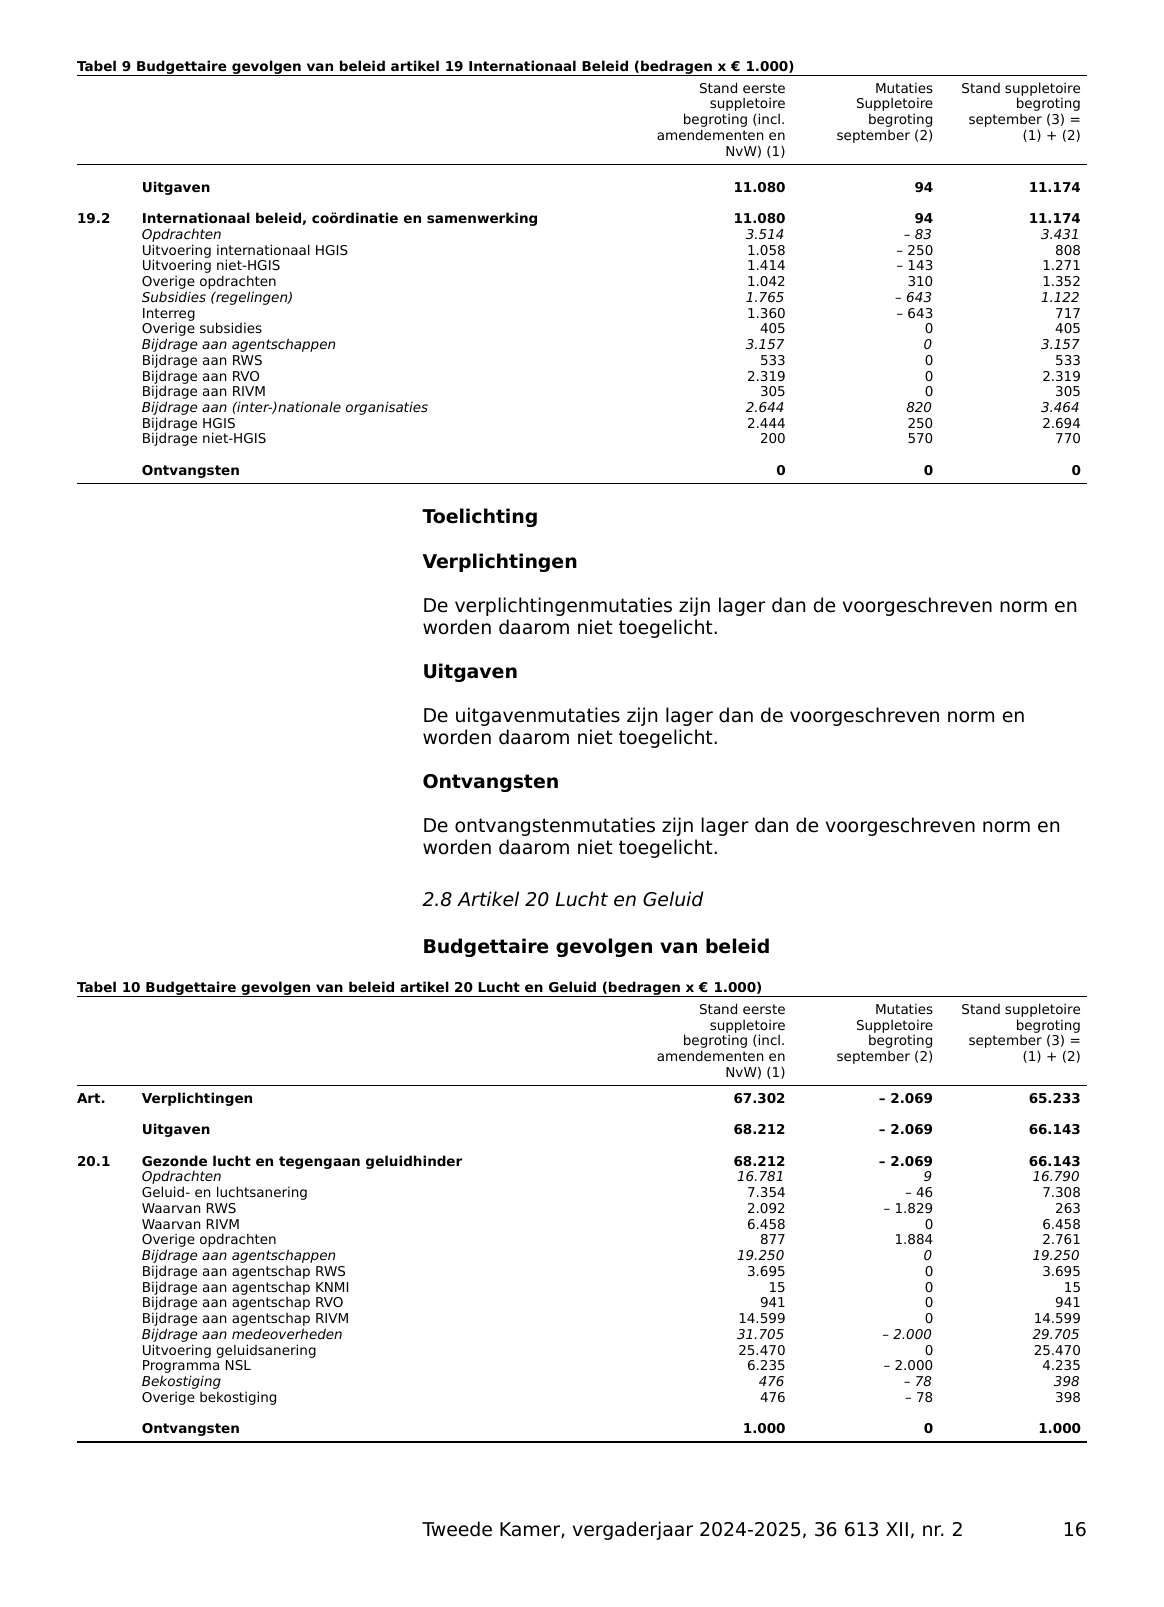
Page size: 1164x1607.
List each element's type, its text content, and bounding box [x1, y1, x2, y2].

table_cell 0 [791, 321, 939, 337]
table_cell [77, 997, 136, 1085]
table_cell [77, 1327, 136, 1342]
table_cell Bijdrage niet-HGIS [136, 431, 644, 447]
table_cell Mutaties Suppletoire begroting september (2) [791, 76, 939, 164]
table_cell [77, 1138, 136, 1153]
table_cell 0 [791, 1342, 939, 1358]
table_cell Uitvoering niet-HGIS [136, 258, 644, 274]
subtitle Ontvangsten [422, 771, 1087, 793]
table_cell [77, 1216, 136, 1232]
table_cell 476 [644, 1390, 791, 1405]
table_cell [77, 1232, 136, 1248]
table_header Tabel 10 Budgettaire gevolgen van beleid artikel 20 Lucht en Geluid (bedragen x € 1.000) [77, 980, 1087, 996]
table_cell [791, 1138, 939, 1153]
table_cell 398 [939, 1390, 1087, 1405]
table_cell 570 [791, 431, 939, 447]
table_cell 0 [791, 1279, 939, 1295]
table_cell – 2.069 [791, 1122, 939, 1138]
table_cell – 2.069 [791, 1154, 939, 1169]
table_cell 16.781 [644, 1169, 791, 1185]
table_cell Verplichtingen [136, 1086, 644, 1106]
subtitle Verplichtingen [422, 551, 1087, 572]
table_cell 1.000 [939, 1421, 1087, 1441]
table_cell [791, 195, 939, 211]
table_cell 14.599 [644, 1311, 791, 1327]
table_cell Uitvoering internationaal HGIS [136, 243, 644, 258]
table_cell 1.414 [644, 258, 791, 274]
table_cell Stand suppletoire begroting september (3) = (1) + (2) [939, 76, 1087, 164]
table_cell 0 [791, 384, 939, 400]
table_cell Ontvangsten [136, 463, 644, 483]
table_cell [791, 1106, 939, 1122]
table_cell 2.092 [644, 1201, 791, 1216]
table_cell Gezonde lucht en tegengaan geluidhinder [136, 1154, 644, 1169]
table_cell [77, 1374, 136, 1389]
table_cell 2.319 [644, 368, 791, 384]
table_cell [77, 1185, 136, 1201]
table_cell 7.354 [644, 1185, 791, 1201]
table_cell [77, 227, 136, 242]
table_cell Subsidies (regelingen) [136, 290, 644, 305]
table_cell 11.174 [939, 211, 1087, 227]
table_cell 1.000 [644, 1421, 791, 1441]
table_cell Opdrachten [136, 1169, 644, 1185]
table_cell 3.695 [939, 1264, 1087, 1279]
table_cell [77, 447, 136, 463]
table_cell 1.884 [791, 1232, 939, 1248]
table_cell 1.042 [644, 274, 791, 290]
subtitle Toelichting [422, 506, 1087, 528]
table_cell Stand eerste suppletoire begroting (incl. amendementen en NvW) (1) [644, 997, 791, 1085]
table_cell [644, 1106, 791, 1122]
table_cell [77, 1264, 136, 1279]
table_cell 0 [791, 337, 939, 353]
table_cell 6.235 [644, 1358, 791, 1374]
table_cell 0 [791, 1248, 939, 1264]
table_cell – 643 [791, 305, 939, 321]
table_cell 9 [791, 1169, 939, 1185]
table_header Tabel 9 Budgettaire gevolgen van beleid artikel 19 Internationaal Beleid (bedragen x € 1.000) [77, 59, 1087, 75]
table_cell 6.458 [939, 1216, 1087, 1232]
table_cell 0 [791, 1264, 939, 1279]
table_cell [77, 1311, 136, 1327]
table_cell [77, 165, 136, 179]
table_cell 877 [644, 1232, 791, 1248]
table_cell 16.790 [939, 1169, 1087, 1185]
table_cell [77, 384, 136, 400]
table_cell 405 [644, 321, 791, 337]
table_cell [939, 1106, 1087, 1122]
table_cell Bijdrage aan RVO [136, 368, 644, 384]
table_cell [644, 195, 791, 211]
table_cell Bijdrage aan (inter-)nationale organisaties [136, 400, 644, 416]
table_cell [136, 195, 644, 211]
table_cell Bijdrage aan medeoverheden [136, 1327, 644, 1342]
table_cell 941 [644, 1295, 791, 1311]
table_cell 0 [644, 463, 791, 483]
table_cell Programma NSL [136, 1358, 644, 1374]
table_cell [644, 447, 791, 463]
table_cell 476 [644, 1374, 791, 1389]
table_cell [77, 1405, 136, 1421]
table_cell [77, 400, 136, 416]
table_cell 66.143 [939, 1154, 1087, 1169]
table_cell 3.695 [644, 1264, 791, 1279]
table_cell 305 [644, 384, 791, 400]
table_cell Uitvoering geluidsanering [136, 1342, 644, 1358]
table_cell Waarvan RWS [136, 1201, 644, 1216]
table_cell 15 [939, 1279, 1087, 1295]
table_cell 3.514 [644, 227, 791, 242]
table_cell [77, 76, 136, 164]
table_cell – 643 [791, 290, 939, 305]
table_cell Bijdrage HGIS [136, 416, 644, 431]
table_cell Overige bekostiging [136, 1390, 644, 1405]
table_cell Mutaties Suppletoire begroting september (2) [791, 997, 939, 1085]
table_cell 0 [791, 353, 939, 368]
table_cell 65.233 [939, 1086, 1087, 1106]
table_cell 2.761 [939, 1232, 1087, 1248]
subtitle Uitgaven [422, 661, 1087, 683]
table_cell 3.464 [939, 400, 1087, 416]
table_cell 20.1 [77, 1154, 136, 1169]
table_cell 19.2 [77, 211, 136, 227]
table_cell [77, 1169, 136, 1185]
table_cell 533 [644, 353, 791, 368]
table_cell [77, 1358, 136, 1374]
table_cell Internationaal beleid, coördinatie en samenwerking [136, 211, 644, 227]
table_cell 2.319 [939, 368, 1087, 384]
table_cell Bijdrage aan agentschap KNMI [136, 1279, 644, 1295]
table_cell 533 [939, 353, 1087, 368]
table_cell [77, 1122, 136, 1138]
table_cell Overige opdrachten [136, 274, 644, 290]
table_cell 1.122 [939, 290, 1087, 305]
table_cell Opdrachten [136, 227, 644, 242]
table_cell 1.352 [939, 274, 1087, 290]
table_cell [644, 1405, 791, 1421]
table_cell 0 [791, 1421, 939, 1441]
table_cell [77, 1295, 136, 1311]
table_cell 0 [791, 1311, 939, 1327]
table_cell 820 [791, 400, 939, 416]
table_cell Stand suppletoire begroting september (3) = (1) + (2) [939, 997, 1087, 1085]
text De verplichtingenmutaties zijn lager dan de voorgeschreven norm en worden daarom niet toegelicht. [422, 595, 1087, 639]
table_cell 310 [791, 274, 939, 290]
table_cell Bijdrage aan agentschap RWS [136, 1264, 644, 1279]
table_cell [77, 1279, 136, 1295]
table_cell 67.302 [644, 1086, 791, 1106]
table_cell 0 [791, 368, 939, 384]
table_cell 11.174 [939, 180, 1087, 195]
table_cell Stand eerste suppletoire begroting (incl. amendementen en NvW) (1) [644, 76, 791, 164]
table_cell Interreg [136, 305, 644, 321]
table_cell [136, 1405, 644, 1421]
table_cell 717 [939, 305, 1087, 321]
table_cell 14.599 [939, 1311, 1087, 1327]
table_cell [77, 353, 136, 368]
table_cell Art. [77, 1086, 136, 1106]
table_cell 7.308 [939, 1185, 1087, 1201]
text De uitgavenmutaties zijn lager dan de voorgeschreven norm en worden daarom niet toegelicht. [422, 705, 1087, 749]
table_cell 305 [939, 384, 1087, 400]
table_cell Geluid- en luchtsanering [136, 1185, 644, 1201]
table_cell [77, 258, 136, 274]
table_cell 4.235 [939, 1358, 1087, 1374]
table_cell 3.157 [939, 337, 1087, 353]
table_cell [77, 337, 136, 353]
table_cell 2.694 [939, 416, 1087, 431]
table_cell – 2.069 [791, 1086, 939, 1106]
table_cell Bijdrage aan agentschap RIVM [136, 1311, 644, 1327]
table_cell [136, 165, 644, 179]
table_cell [77, 1248, 136, 1264]
table_cell Overige subsidies [136, 321, 644, 337]
table_cell Ontvangsten [136, 1421, 644, 1441]
table_cell – 2.000 [791, 1327, 939, 1342]
table_cell [791, 447, 939, 463]
table_cell [77, 1390, 136, 1405]
table_cell [136, 997, 644, 1085]
table_cell 19.250 [939, 1248, 1087, 1264]
table_cell 31.705 [644, 1327, 791, 1342]
table_cell Bijdrage aan RIVM [136, 384, 644, 400]
table_cell 94 [791, 180, 939, 195]
table_cell 398 [939, 1374, 1087, 1389]
table_cell 770 [939, 431, 1087, 447]
table_cell 29.705 [939, 1327, 1087, 1342]
table_cell 200 [644, 431, 791, 447]
table_cell [77, 416, 136, 431]
table_cell 941 [939, 1295, 1087, 1311]
table_cell [77, 243, 136, 258]
table_cell [77, 463, 136, 483]
table_cell Bijdrage aan agentschappen [136, 1248, 644, 1264]
table_cell 15 [644, 1279, 791, 1295]
table_cell Uitgaven [136, 180, 644, 195]
table_cell [791, 165, 939, 179]
table_cell 0 [791, 463, 939, 483]
table_cell 250 [791, 416, 939, 431]
table_cell [939, 195, 1087, 211]
table_cell [939, 1138, 1087, 1153]
table_cell 1.271 [939, 258, 1087, 274]
table_cell 94 [791, 211, 939, 227]
table_cell 3.157 [644, 337, 791, 353]
table_cell – 83 [791, 227, 939, 242]
table_cell [77, 1342, 136, 1358]
table_cell Bekostiging [136, 1374, 644, 1389]
table_cell 0 [939, 463, 1087, 483]
table_cell Overige opdrachten [136, 1232, 644, 1248]
table_cell 11.080 [644, 211, 791, 227]
table_cell – 78 [791, 1390, 939, 1405]
table_cell [77, 431, 136, 447]
text De ontvangstenmutaties zijn lager dan de voorgeschreven norm en worden daarom niet toegelicht. [422, 815, 1087, 859]
table_cell 2.644 [644, 400, 791, 416]
table_cell [136, 1106, 644, 1122]
table_cell 1.058 [644, 243, 791, 258]
table_cell 263 [939, 1201, 1087, 1216]
table_cell – 250 [791, 243, 939, 258]
table_cell 66.143 [939, 1122, 1087, 1138]
table_cell 0 [791, 1295, 939, 1311]
table_cell 68.212 [644, 1122, 791, 1138]
table_cell – 46 [791, 1185, 939, 1201]
table_cell Bijdrage aan agentschappen [136, 337, 644, 353]
table_cell 19.250 [644, 1248, 791, 1264]
table_cell Waarvan RIVM [136, 1216, 644, 1232]
table_cell 405 [939, 321, 1087, 337]
table_cell 25.470 [644, 1342, 791, 1358]
table_cell 2.444 [644, 416, 791, 431]
table_cell 1.765 [644, 290, 791, 305]
subtitle Budgettaire gevolgen van beleid [422, 936, 1087, 958]
table_cell 808 [939, 243, 1087, 258]
table_cell 3.431 [939, 227, 1087, 242]
table_cell [77, 321, 136, 337]
table_cell [77, 305, 136, 321]
table_cell [791, 1405, 939, 1421]
table_cell [644, 165, 791, 179]
subtitle 2.8 Artikel 20 Lucht en Geluid [422, 889, 1087, 911]
table_cell [136, 1138, 644, 1153]
table_cell [939, 447, 1087, 463]
table_cell – 2.000 [791, 1358, 939, 1374]
table_cell [77, 180, 136, 195]
table_cell [644, 1138, 791, 1153]
table_cell 1.360 [644, 305, 791, 321]
table_cell 0 [791, 1216, 939, 1232]
table_cell [77, 195, 136, 211]
table_cell [77, 1106, 136, 1122]
table_cell 6.458 [644, 1216, 791, 1232]
table_cell – 78 [791, 1374, 939, 1389]
table_cell [77, 1201, 136, 1216]
table_cell [77, 368, 136, 384]
table_cell [939, 1405, 1087, 1421]
table_cell [939, 165, 1087, 179]
table_cell Bijdrage aan agentschap RVO [136, 1295, 644, 1311]
table_cell [77, 290, 136, 305]
table_cell – 1.829 [791, 1201, 939, 1216]
table_cell 25.470 [939, 1342, 1087, 1358]
table_cell [77, 274, 136, 290]
table_cell 11.080 [644, 180, 791, 195]
table_cell Bijdrage aan RWS [136, 353, 644, 368]
table_cell [136, 447, 644, 463]
table_cell [77, 1421, 136, 1441]
table_cell 68.212 [644, 1154, 791, 1169]
table_cell [136, 76, 644, 164]
table_cell Uitgaven [136, 1122, 644, 1138]
table_cell – 143 [791, 258, 939, 274]
